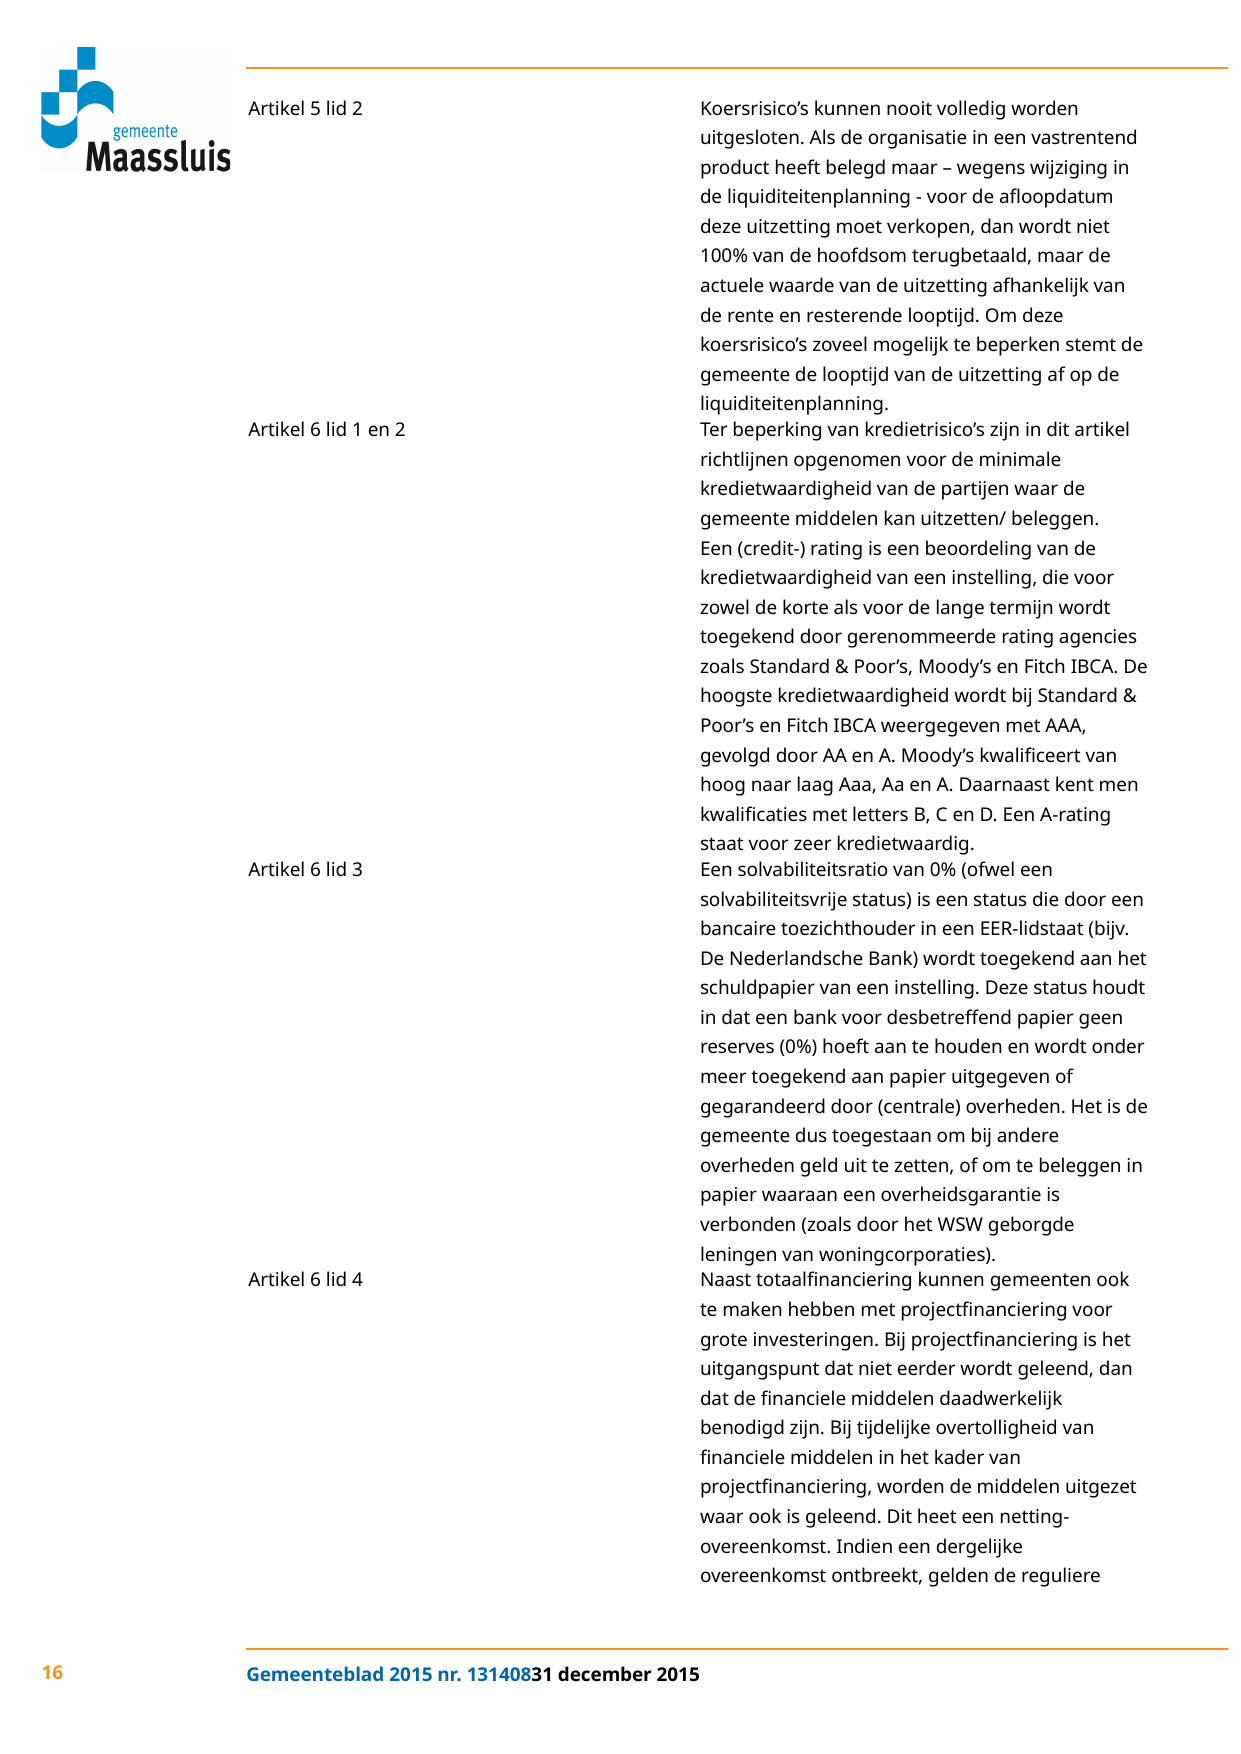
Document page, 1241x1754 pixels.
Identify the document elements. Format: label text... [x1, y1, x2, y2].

picture [41, 47, 77, 92]
table_cell Artikel 6 lid 3 [248, 856, 700, 1267]
table_cell Artikel 6 lid 4 [248, 1267, 700, 1588]
table_cell Koersrisico’s kunnen nooit volledig worden uitgesloten. Als de organisatie in een vastrentend product heeft belegd maar – wegens wijziging in de liquiditeitenplanning - voor de afloopdatum deze uitzetting moet verkopen, dan wordt niet 100% van de hoofdsom terugbetaald, maar de actuele waarde van de uitzetting afhankelijk van de rente en resterende looptijd. Om deze koersrisico’s zoveel mogelijk te beperken stemt de gemeente de looptijd van de uitzetting af op de liquiditeitenplanning. [700, 95, 1152, 416]
table_cell Een solvabiliteitsratio van 0% (ofwel een solvabiliteitsvrije status) is een status die door een bancaire toezichthouder in een EER-lidstaat (bijv. De Nederlandsche Bank) wordt toegekend aan het schuldpapier van een instelling. Deze status houdt in dat een bank voor desbetreffend papier geen reserves (0%) hoeft aan te houden en wordt onder meer toegekend aan papier uitgegeven of gegarandeerd door (centrale) overheden. Het is de gemeente dus toegestaan om bij andere overheden geld uit te zetten, of om te beleggen in papier waaraan een overheidsgarantie is verbonden (zoals door het WSW geborgde leningen van woningcorporaties). [700, 856, 1152, 1267]
table_cell Ter beperking van kredietrisico’s zijn in dit artikel richtlijnen opgenomen voor de minimale kredietwaardigheid van de partijen waar de gemeente middelen kan uitzetten/ beleggen. Een (credit-) rating is een beoordeling van de kredietwaardigheid van een instelling, die voor zowel de korte als voor de lange termijn wordt toegekend door gerenommeerde rating agencies zoals Standard & Poor’s, Moody’s en Fitch IBCA. De hoogste kredietwaardigheid wordt bij Standard & Poor’s en Fitch IBCA weergegeven met AAA, gevolgd door AA en A. Moody’s kwalificeert van hoog naar laag Aaa, Aa en A. Daarnaast kent men kwalificaties met letters B, C en D. Een A-rating staat voor zeer kredietwaardig. [700, 416, 1152, 856]
table_cell Naast totaalfinanciering kunnen gemeenten ook te maken hebben met projectfinanciering voor grote investeringen. Bij projectfinanciering is het uitgangspunt dat niet eerder wordt geleend, dan dat de financiele middelen daadwerkelijk benodigd zijn. Bij tijdelijke overtolligheid van financiele middelen in het kader van projectfinanciering, worden de middelen uitgezet waar ook is geleend. Dit heet een netting-overeenkomst. Indien een dergelijke overeenkomst ontbreekt, gelden de reguliere [700, 1267, 1152, 1588]
table_cell Artikel 5 lid 2 [248, 95, 700, 416]
picture [41, 47, 231, 172]
table_cell Artikel 6 lid 1 en 2 [248, 416, 700, 856]
